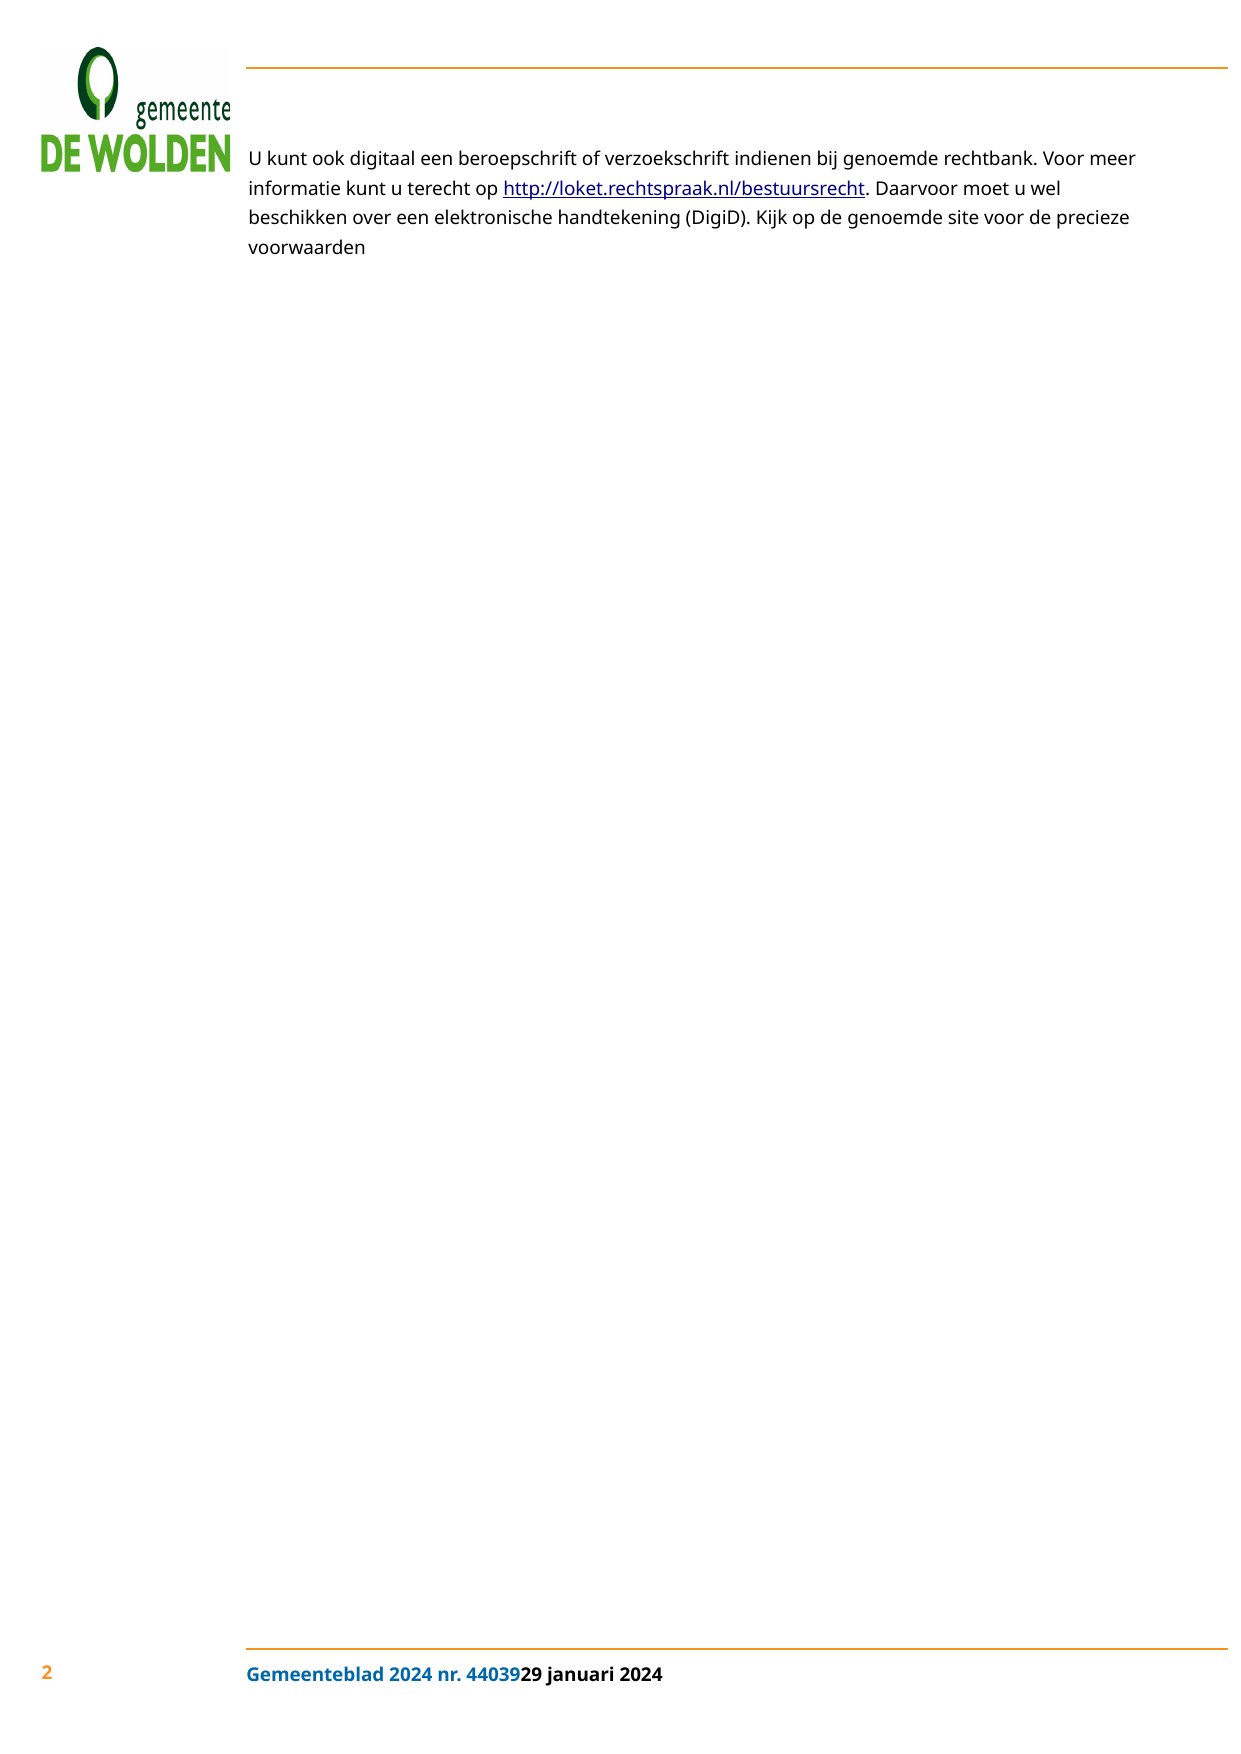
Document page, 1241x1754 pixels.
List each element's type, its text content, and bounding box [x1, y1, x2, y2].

text U kunt ook digitaal een beroepschrift of verzoekschrift indienen bij genoemde rechtbank. Voor meer informatie kunt u terecht op http://loket.rechtspraak.nl/bestuursrecht. Daarvoor moet u wel beschikken over een elektronische handtekening (DigiD). Kijk op de genoemde site voor de precieze voorwaarden [248, 145, 1152, 260]
picture [41, 47, 231, 172]
